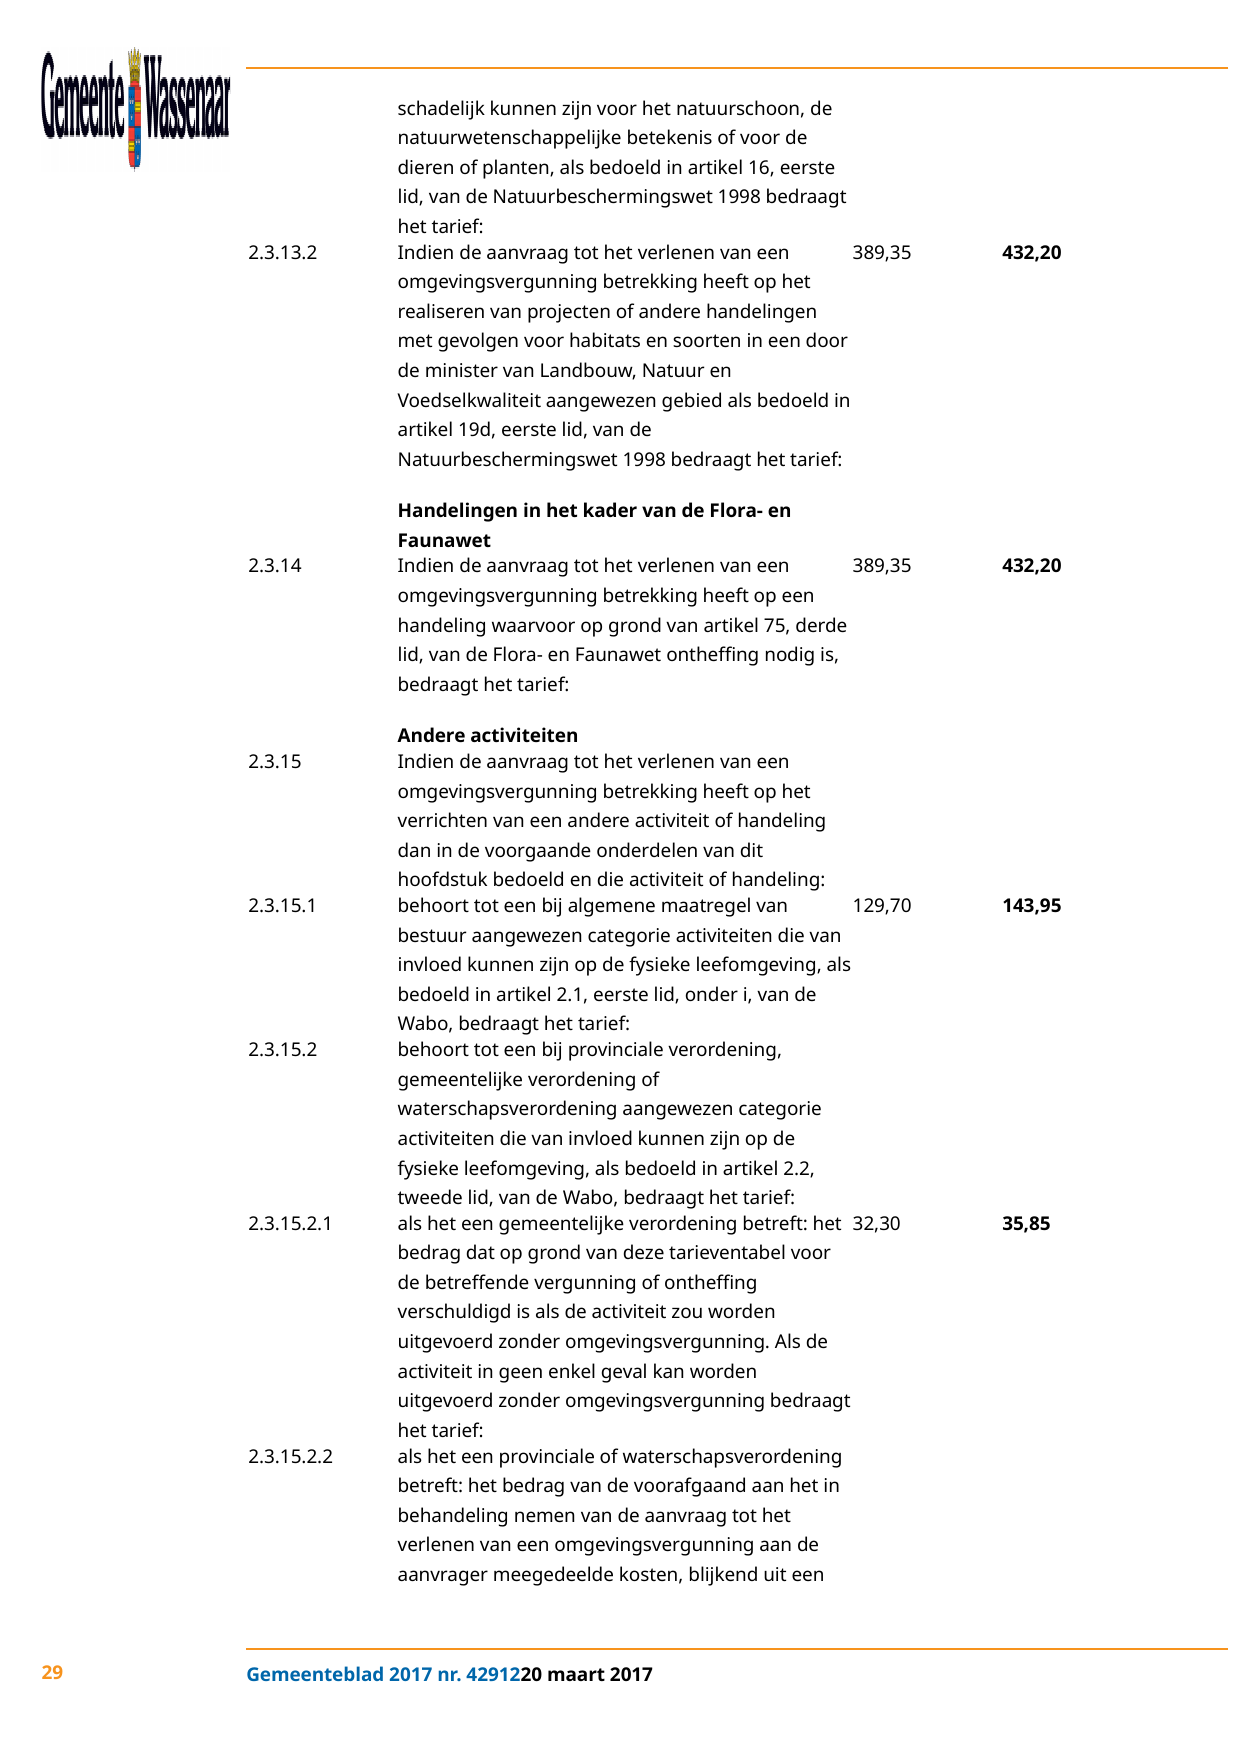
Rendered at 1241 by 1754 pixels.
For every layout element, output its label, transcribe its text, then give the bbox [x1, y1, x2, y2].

table_cell [853, 472, 1002, 497]
table_cell 143,95 [1002, 892, 1152, 1036]
table_cell 2.3.15.2.1 [248, 1210, 397, 1443]
table_cell [1002, 723, 1152, 748]
table_cell [853, 498, 1002, 553]
table_cell 432,20 [1002, 239, 1152, 472]
table_cell [853, 697, 1002, 722]
table_cell behoort tot een bij algemene maatregel van bestuur aangewezen categorie activiteiten die van invloed kunnen zijn op de fysieke leefomgeving, als bedoeld in artikel 2.1, eerste lid, onder i, van de Wabo, bedraagt het tarief: [398, 892, 852, 1036]
table_cell [1002, 498, 1152, 553]
table_cell [248, 697, 397, 722]
table_cell Indien de aanvraag tot het verlenen van een omgevingsvergunning betrekking heeft op het verrichten van een andere activiteit of handeling dan in de voorgaande onderdelen van dit hoofdstuk bedoeld en die activiteit of handeling: [398, 748, 852, 892]
table_cell [1002, 472, 1152, 497]
table_cell als het een provinciale of waterschapsverordening betreft: het bedrag van de voorafgaand aan het in behandeling nemen van de aanvraag tot het verlenen van een omgevingsvergunning aan de aanvrager meegedeelde kosten, blijkend uit een [398, 1443, 852, 1587]
table_cell 2.3.13.2 [248, 239, 397, 472]
table_cell [248, 95, 397, 239]
table_cell [248, 498, 397, 553]
table_cell [853, 1443, 1002, 1587]
table_cell 2.3.15.1 [248, 892, 397, 1036]
table_cell behoort tot een bij provinciale verordening, gemeentelijke verordening of waterschapsverordening aangewezen categorie activiteiten die van invloed kunnen zijn op de fysieke leefomgeving, als bedoeld in artikel 2.2, tweede lid, van de Wabo, bedraagt het tarief: [398, 1036, 852, 1210]
table_cell [853, 1036, 1002, 1210]
table_cell [1002, 748, 1152, 892]
table_cell [1002, 1443, 1152, 1587]
table_cell [853, 748, 1002, 892]
table_cell [398, 472, 852, 497]
table_cell 2.3.15.2.2 [248, 1443, 397, 1587]
table_cell [398, 697, 852, 722]
table_cell 432,20 [1002, 553, 1152, 697]
table_cell Indien de aanvraag tot het verlenen van een omgevingsvergunning betrekking heeft op een handeling waarvoor op grond van artikel 75, derde lid, van de Flora- en Faunawet ontheffing nodig is, bedraagt het tarief: [398, 553, 852, 697]
table_cell [248, 723, 397, 748]
table_cell schadelijk kunnen zijn voor het natuurschoon, de natuurwetenschappelijke betekenis of voor de dieren of planten, als bedoeld in artikel 16, eerste lid, van de Natuurbeschermingswet 1998 bedraagt het tarief: [398, 95, 852, 239]
table_cell [853, 95, 1002, 239]
table_cell Andere activiteiten [398, 723, 852, 748]
table_cell [1002, 697, 1152, 722]
table_cell 32,30 [853, 1210, 1002, 1443]
table_cell als het een gemeentelijke verordening betreft: het bedrag dat op grond van deze tarieventabel voor de betreffende vergunning of ontheffing verschuldigd is als de activiteit zou worden uitgevoerd zonder omgevingsvergunning. Als de activiteit in geen enkel geval kan worden uitgevoerd zonder omgevingsvergunning bedraagt het tarief: [398, 1210, 852, 1443]
table_cell [1002, 95, 1152, 239]
table_cell Handelingen in het kader van de Flora- en Faunawet [398, 498, 852, 553]
table_cell [1002, 1036, 1152, 1210]
table_cell [248, 472, 397, 497]
table_cell 2.3.15 [248, 748, 397, 892]
picture [41, 47, 231, 172]
table_cell [853, 723, 1002, 748]
table_cell Indien de aanvraag tot het verlenen van een omgevingsvergunning betrekking heeft op het realiseren van projecten of andere handelingen met gevolgen voor habitats en soorten in een door de minister van Landbouw, Natuur en Voedselkwaliteit aangewezen gebied als bedoeld in artikel 19d, eerste lid, van de Natuurbeschermingswet 1998 bedraagt het tarief: [398, 239, 852, 472]
table_cell 2.3.15.2 [248, 1036, 397, 1210]
table_cell 389,35 [853, 239, 1002, 472]
table_cell 35,85 [1002, 1210, 1152, 1443]
table_cell 389,35 [853, 553, 1002, 697]
table_cell 129,70 [853, 892, 1002, 1036]
table_cell 2.3.14 [248, 553, 397, 697]
